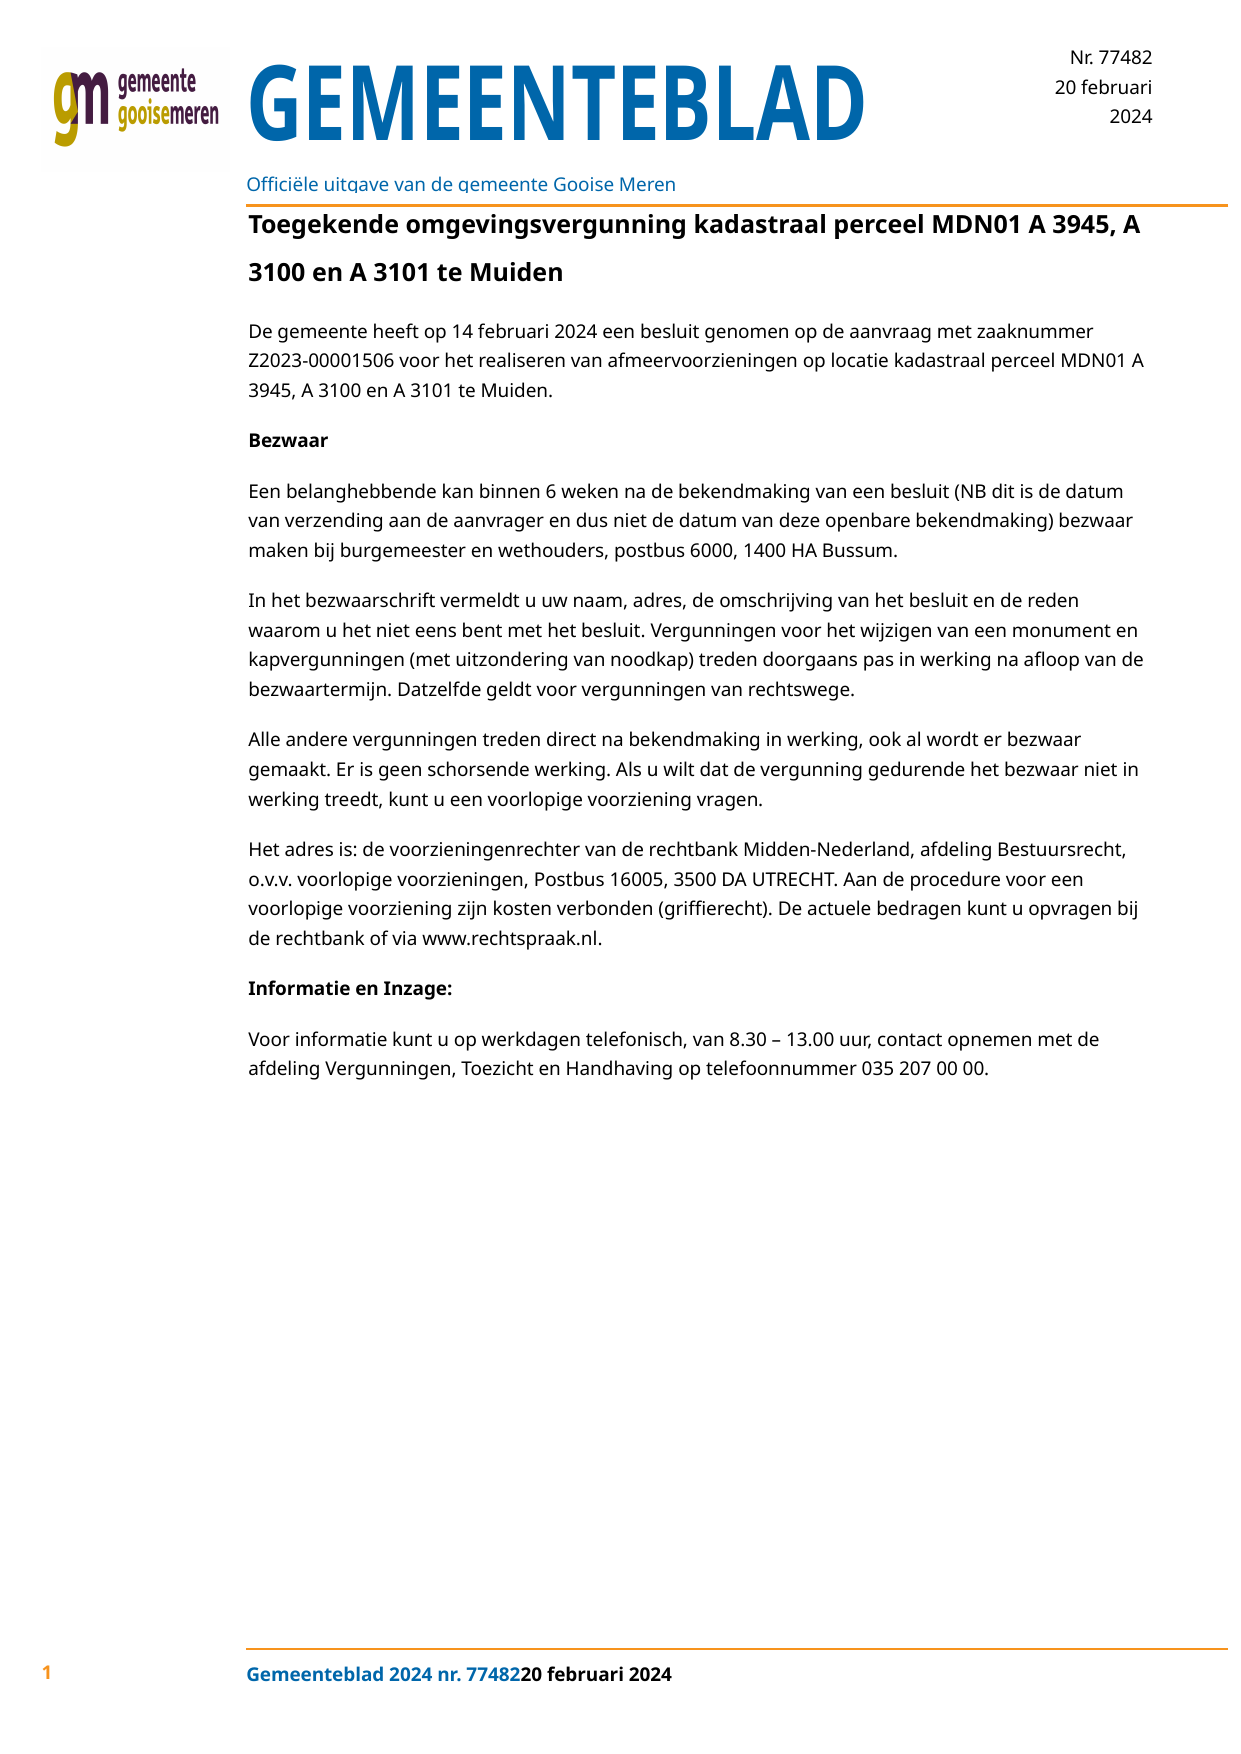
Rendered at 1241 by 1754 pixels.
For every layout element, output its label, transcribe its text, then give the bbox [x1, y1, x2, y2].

text Toegekende omgevingsvergunning kadastraal perceel MDN01 A 3945, A 3100 en A 3101 te Muiden [248, 207, 1152, 288]
text Voor informatie kunt u op werkdagen telefonisch, van 8.30 – 13.00 uur, contact opnemen met de afdeling Vergunningen, Toezicht en Handhaving op telefoonnummer 035 207 00 00. [248, 1026, 1152, 1081]
text Het adres is: de voorzieningenrechter van de rechtbank Midden-Nederland, afdeling Bestuursrecht, o.v.v. voorlopige voorzieningen, Postbus 16005, 3500 DA UTRECHT. Aan de procedure voor een voorlopige voorziening zijn kosten verbonden (griffierecht). De actuele bedragen kunt u opvragen bij de rechtbank of via www.rechtspraak.nl. [248, 836, 1152, 951]
picture [41, 47, 231, 172]
text Een belanghebbende kan binnen 6 weken na de bekendmaking van een besluit (NB dit is de datum van verzending aan de aanvrager en dus niet de datum van deze openbare bekendmaking) bezwaar maken bij burgemeester en wethouders, postbus 6000, 1400 HA Bussum. [248, 478, 1152, 563]
text Alle andere vergunningen treden direct na bekendmaking in werking, ook al wordt er bezwaar gemaakt. Er is geen schorsende werking. Als u wilt dat de vergunning gedurende het bezwaar niet in werking treedt, kunt u een voorlopige voorziening vragen. [248, 727, 1152, 812]
text De gemeente heeft op 14 februari 2024 een besluit genomen op de aanvraag met zaaknummer Z2023-00001506 voor het realiseren van afmeervoorzieningen op locatie kadastraal perceel MDN01 A 3945, A 3100 en A 3101 te Muiden. [248, 318, 1152, 403]
text Informatie en Inzage: [248, 975, 1152, 1001]
text Bezwaar [248, 427, 1152, 453]
text In het bezwaarschrift vermeldt u uw naam, adres, de omschrijving van het besluit en de reden waarom u het niet eens bent met het besluit. Vergunningen voor het wijzigen van een monument en kapvergunningen (met uitzondering van noodkap) treden doorgaans pas in werking na afloop van de bezwaartermijn. Datzelfde geldt voor vergunningen van rechtswege. [248, 587, 1152, 702]
